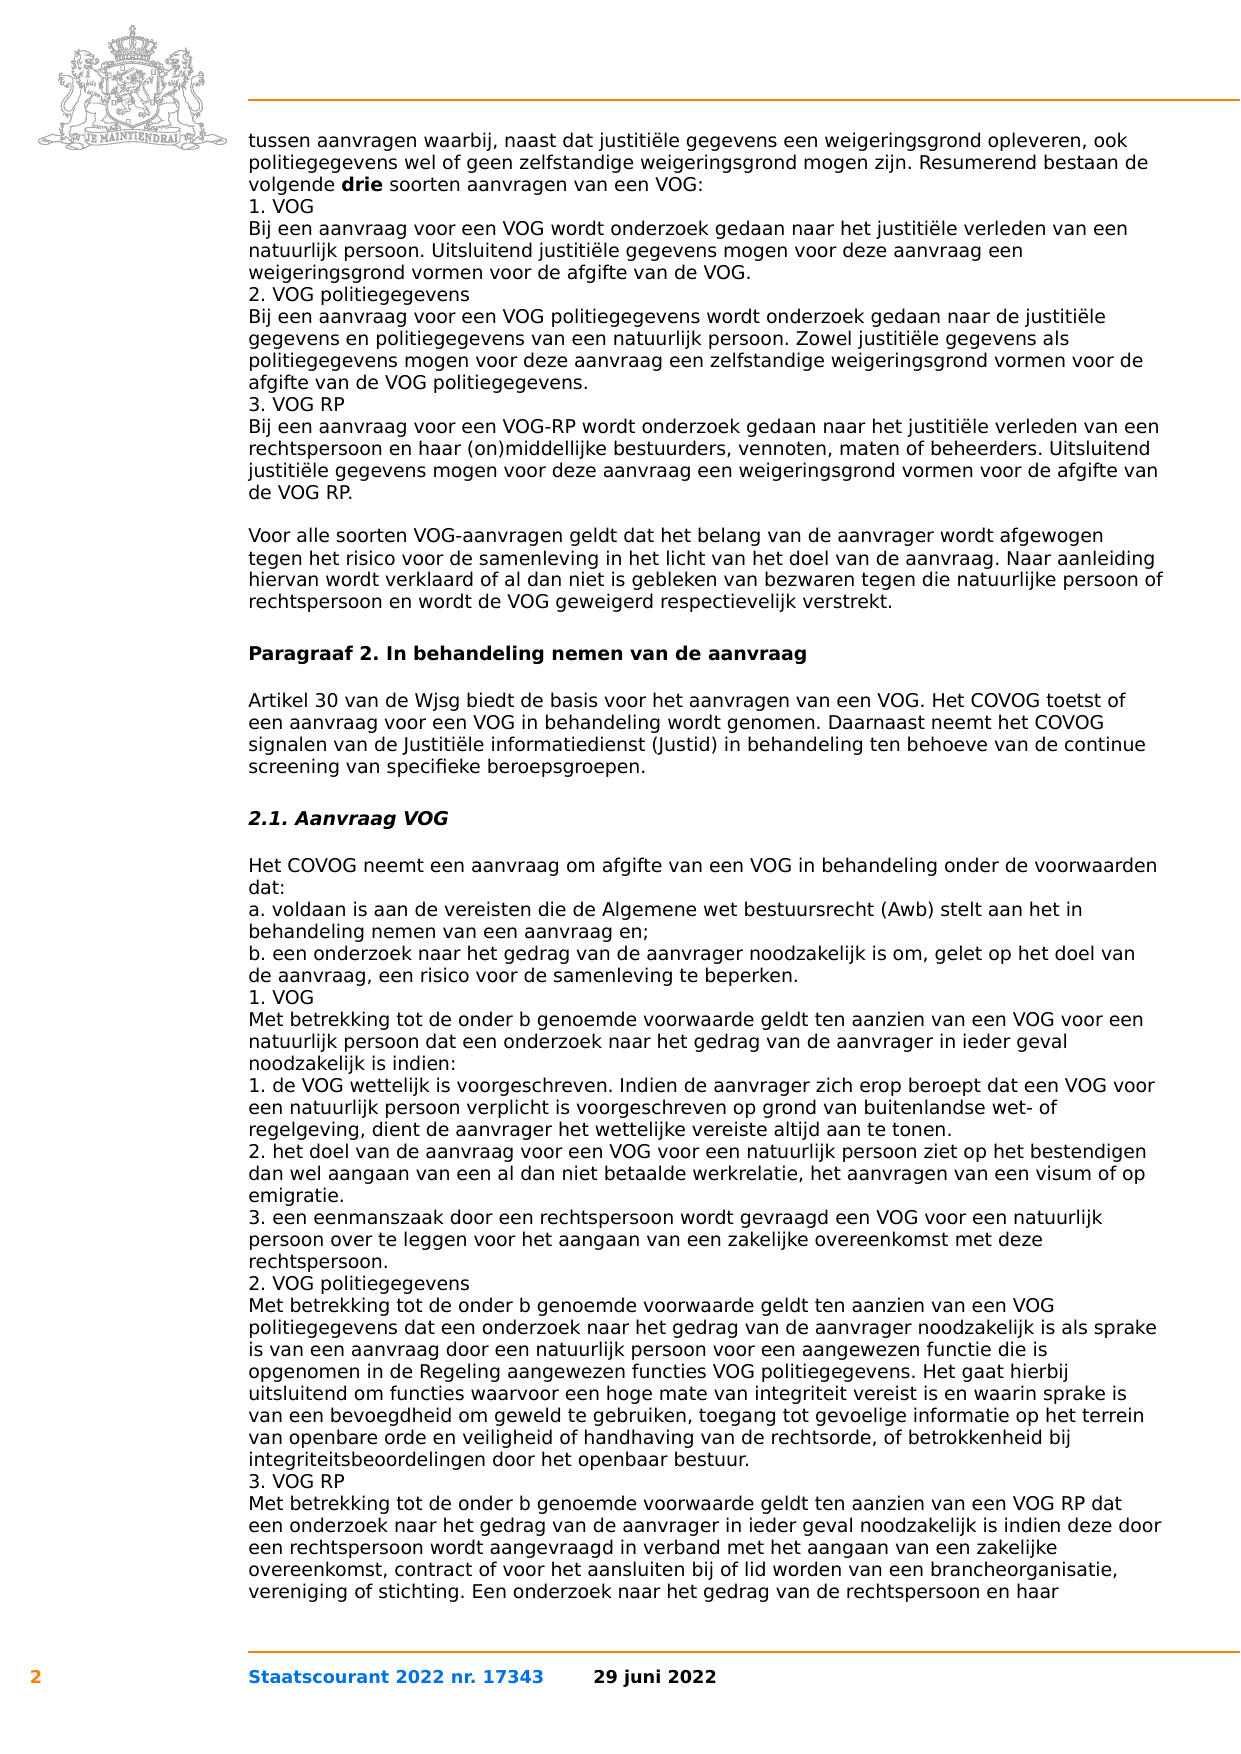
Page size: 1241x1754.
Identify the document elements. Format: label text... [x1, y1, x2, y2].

text 2. VOG politiegegevens [248, 284, 1163, 306]
text Met betrekking tot de onder b genoemde voorwaarde geldt ten aanzien van een VOG voor een natuurlijk persoon dat een onderzoek naar het gedrag van de aanvrager in ieder geval noodzakelijk is indien: [248, 1009, 1163, 1075]
text Bij een aanvraag voor een VOG-RP wordt onderzoek gedaan naar het justitiële verleden van een rechtspersoon en haar (on)middellijke bestuurders, vennoten, maten of beheerders. Uitsluitend justitiële gegevens mogen voor deze aanvraag een weigeringsgrond vormen voor de afgifte van de VOG RP. [248, 416, 1163, 503]
text 3. VOG RP [248, 1471, 1163, 1493]
text 1. VOG [248, 987, 1163, 1009]
text Bij een aanvraag voor een VOG politiegegevens wordt onderzoek gedaan naar de justitiële gegevens en politiegegevens van een natuurlijk persoon. Zowel justitiële gegevens als politiegegevens mogen voor deze aanvraag een zelfstandige weigeringsgrond vormen voor de afgifte van de VOG politiegegevens. [248, 306, 1163, 394]
subtitle Paragraaf 2. In behandeling nemen van de aanvraag [248, 643, 1163, 665]
text a. voldaan is aan de vereisten die de Algemene wet bestuursrecht (Awb) stelt aan het in behandeling nemen van een aanvraag en; [248, 899, 1163, 943]
picture [38, 25, 227, 150]
text 3. VOG RP [248, 394, 1163, 416]
text 1. de VOG wettelijk is voorgeschreven. Indien de aanvrager zich erop beroept dat een VOG voor een natuurlijk persoon verplicht is voorgeschreven op grond van buitenlandse wet- of regelgeving, dient de aanvrager het wettelijke vereiste altijd aan te tonen. [248, 1075, 1163, 1141]
text b. een onderzoek naar het gedrag van de aanvrager noodzakelijk is om, gelet op het doel van de aanvraag, een risico voor de samenleving te beperken. [248, 943, 1163, 987]
text Met betrekking tot de onder b genoemde voorwaarde geldt ten aanzien van een VOG politiegegevens dat een onderzoek naar het gedrag van de aanvrager noodzakelijk is als sprake is van een aanvraag door een natuurlijk persoon voor een aangewezen functie die is opgenomen in de Regeling aangewezen functies VOG politiegegevens. Het gaat hierbij uitsluitend om functies waarvoor een hoge mate van integriteit vereist is en waarin sprake is van een bevoegdheid om geweld te gebruiken, toegang tot gevoelige informatie op het terrein van openbare orde en veiligheid of handhaving van de rechtsorde, of betrokkenheid bij integriteitsbeoordelingen door het openbaar bestuur. [248, 1295, 1163, 1471]
text Het COVOG neemt een aanvraag om afgifte van een VOG in behandeling onder de voorwaarden dat: [248, 855, 1163, 899]
text Met betrekking tot de onder b genoemde voorwaarde geldt ten aanzien van een VOG RP dat een onderzoek naar het gedrag van de aanvrager in ieder geval noodzakelijk is indien deze door een rechtspersoon wordt aangevraagd in verband met het aangaan van een zakelijke overeenkomst, contract of voor het aansluiten bij of lid worden van een brancheorganisatie, vereniging of stichting. Een onderzoek naar het gedrag van de rechtspersoon en haar [248, 1493, 1163, 1602]
text tussen aanvragen waarbij, naast dat justitiële gegevens een weigeringsgrond opleveren, ook politiegegevens wel of geen zelfstandige weigeringsgrond mogen zijn. Resumerend bestaan de volgende drie soorten aanvragen van een VOG: [248, 130, 1163, 196]
text Artikel 30 van de Wjsg biedt de basis voor het aanvragen van een VOG. Het COVOG toetst of een aanvraag voor een VOG in behandeling wordt genomen. Daarnaast neemt het COVOG signalen van de Justitiële informatiedienst (Justid) in behandeling ten behoeve van de continue screening van specifieke beroepsgroepen. [248, 690, 1163, 778]
text 2. het doel van de aanvraag voor een VOG voor een natuurlijk persoon ziet op het bestendigen dan wel aangaan van een al dan niet betaalde werkrelatie, het aanvragen van een visum of op emigratie. [248, 1141, 1163, 1207]
text Bij een aanvraag voor een VOG wordt onderzoek gedaan naar het justitiële verleden van een natuurlijk persoon. Uitsluitend justitiële gegevens mogen voor deze aanvraag een weigeringsgrond vormen voor de afgifte van de VOG. [248, 218, 1163, 284]
text 2. VOG politiegegevens [248, 1273, 1163, 1295]
text 3. een eenmanszaak door een rechtspersoon wordt gevraagd een VOG voor een natuurlijk persoon over te leggen voor het aangaan van een zakelijke overeenkomst met deze rechtspersoon. [248, 1207, 1163, 1273]
subtitle 2.1. Aanvraag VOG [248, 808, 1163, 830]
text 1. VOG [248, 196, 1163, 218]
text Voor alle soorten VOG-aanvragen geldt dat het belang van de aanvrager wordt afgewogen tegen het risico voor de samenleving in het licht van het doel van de aanvraag. Naar aanleiding hiervan wordt verklaard of al dan niet is gebleken van bezwaren tegen die natuurlijke persoon of rechtspersoon en wordt de VOG geweigerd respectievelijk verstrekt. [248, 525, 1163, 613]
